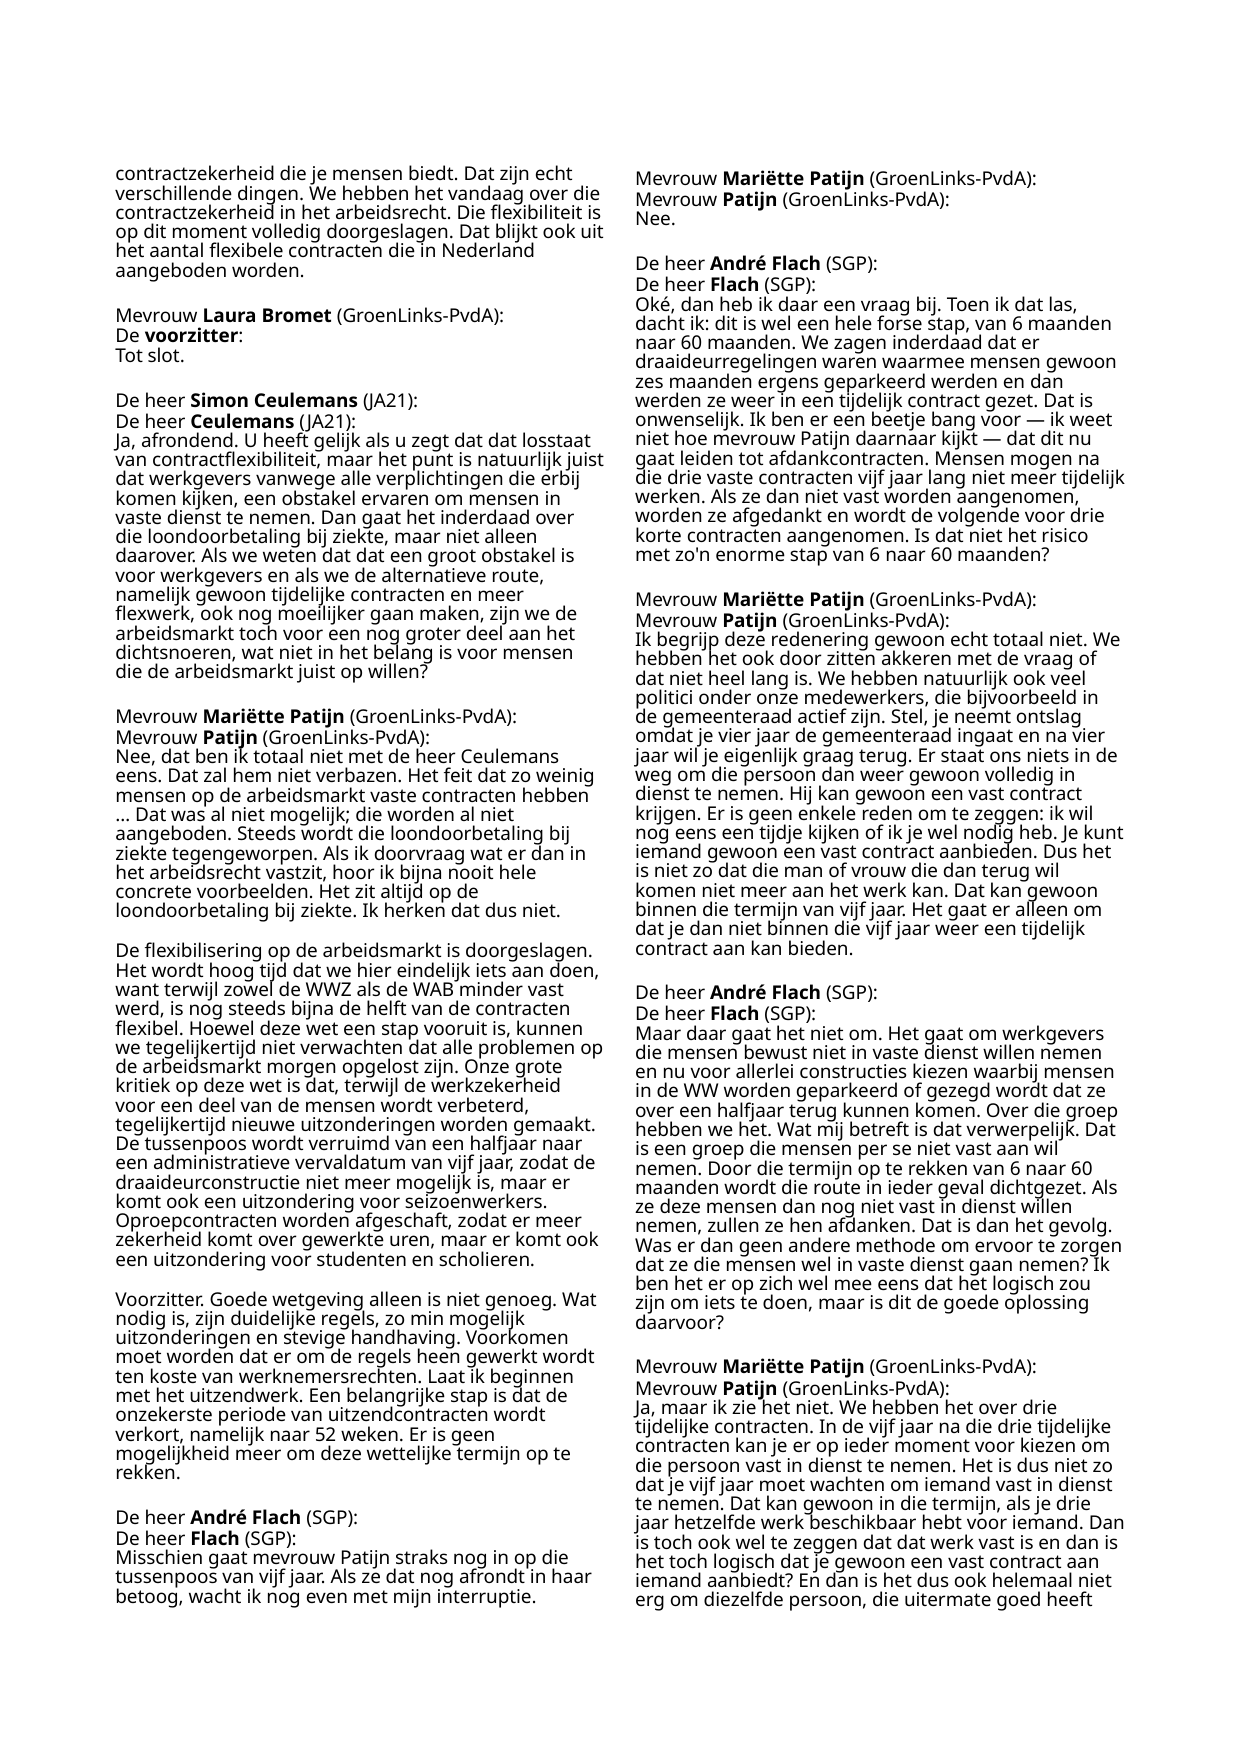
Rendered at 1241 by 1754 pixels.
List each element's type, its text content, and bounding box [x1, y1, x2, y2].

text De heer André Flach (SGP): [635, 251, 1125, 276]
text De heer Ceulemans (JA21): [115, 413, 605, 432]
text Tot slot. [115, 347, 605, 366]
text De voorzitter: [115, 327, 605, 347]
text Mevrouw Laura Bromet (GroenLinks-PvdA): [115, 302, 605, 327]
text Mevrouw Patijn (GroenLinks-PvdA): [115, 729, 605, 748]
text Mevrouw Patijn (GroenLinks-PvdA): [635, 191, 1125, 210]
text contractzekerheid die je mensen biedt. Dat zijn echt verschillende dingen. We hebben het vandaag over die contractzekerheid in het arbeidsrecht. Die flexibiliteit is op dit moment volledig doorgeslagen. Dat blijkt ook uit het aantal flexibele contracten die in Nederland aangeboden worden. [115, 165, 605, 281]
text De heer Flach (SGP): [635, 276, 1125, 296]
text Mevrouw Patijn (GroenLinks-PvdA): [635, 1379, 1125, 1399]
text Misschien gaat mevrouw Patijn straks nog in op die tussenpoos van vijf jaar. Als ze dat nog afrondt in haar betoog, wacht ik nog even met mijn interruptie. [115, 1549, 605, 1607]
text Mevrouw Mariëtte Patijn (GroenLinks-PvdA): [635, 586, 1125, 612]
text Ik begrijp deze redenering gewoon echt totaal niet. We hebben het ook door zitten akkeren met de vraag of dat niet heel lang is. We hebben natuurlijk ook veel politici onder onze medewerkers, die bijvoorbeeld in de gemeenteraad actief zijn. Stel, je neemt ontslag omdat je vier jaar de gemeenteraad ingaat en na vier jaar wil je eigenlijk graag terug. Er staat ons niets in de weg om die persoon dan weer gewoon volledig in dienst te nemen. Hij kan gewoon een vast contract krijgen. Er is geen enkele reden om te zeggen: ik wil nog eens een tijdje kijken of ik je wel nodig heb. Je kunt iemand gewoon een vast contract aanbieden. Dus het is niet zo dat die man of vrouw die dan terug wil komen niet meer aan het werk kan. Dat kan gewoon binnen die termijn van vijf jaar. Het gaat er alleen om dat je dan niet binnen die vijf jaar weer een tijdelijk contract aan kan bieden. [635, 631, 1125, 959]
text Nee, dat ben ik totaal niet met de heer Ceulemans eens. Dat zal hem niet verbazen. Het feit dat zo weinig mensen op de arbeidsmarkt vaste contracten hebben … Dat was al niet mogelijk; die worden al niet aangeboden. Steeds wordt die loondoorbetaling bij ziekte tegengeworpen. Als ik doorvraag wat er dan in het arbeidsrecht vastzit, hoor ik bijna nooit hele concrete voorbeelden. Het zit altijd op de loondoorbetaling bij ziekte. Ik herken dat dus niet. [115, 748, 605, 922]
text Mevrouw Mariëtte Patijn (GroenLinks-PvdA): [635, 165, 1125, 191]
text Oké, dan heb ik daar een vraag bij. Toen ik dat las, dacht ik: dit is wel een hele forse stap, van 6 maanden naar 60 maanden. We zagen inderdaad dat er draaideurregelingen waren waarmee mensen gewoon zes maanden ergens geparkeerd werden en dan werden ze weer in een tijdelijk contract gezet. Dat is onwenselijk. Ik ben er een beetje bang voor — ik weet niet hoe mevrouw Patijn daarnaar kijkt — dat dit nu gaat leiden tot afdankcontracten. Mensen mogen na die drie vaste contracten vijf jaar lang niet meer tijdelijk werken. Als ze dan niet vast worden aangenomen, worden ze afgedankt en wordt de volgende voor drie korte contracten aangenomen. Is dat niet het risico met zo'n enorme stap van 6 naar 60 maanden? [635, 296, 1125, 565]
text De flexibilisering op de arbeidsmarkt is doorgeslagen. Het wordt hoog tijd dat we hier eindelijk iets aan doen, want terwijl zowel de WWZ als de WAB minder vast werd, is nog steeds bijna de helft van de contracten flexibel. Hoewel deze wet een stap vooruit is, kunnen we tegelijkertijd niet verwachten dat alle problemen op de arbeidsmarkt morgen opgelost zijn. Onze grote kritiek op deze wet is dat, terwijl de werkzekerheid voor een deel van de mensen wordt verbeterd, tegelijkertijd nieuwe uitzonderingen worden gemaakt. De tussenpoos wordt verruimd van een halfjaar naar een administratieve vervaldatum van vijf jaar, zodat de draaideurconstructie niet meer mogelijk is, maar er komt ook een uitzondering voor seizoenwerkers. Oproepcontracten worden afgeschaft, zodat er meer zekerheid komt over gewerkte uren, maar er komt ook een uitzondering voor studenten en scholieren. [115, 942, 605, 1270]
text De heer Flach (SGP): [115, 1530, 605, 1549]
text Nee. [635, 210, 1125, 230]
text Mevrouw Mariëtte Patijn (GroenLinks-PvdA): [635, 1354, 1125, 1379]
text Voorzitter. Goede wetgeving alleen is niet genoeg. Wat nodig is, zijn duidelijke regels, zo min mogelijk uitzonderingen en stevige handhaving. Voorkomen moet worden dat er om de regels heen gewerkt wordt ten koste van werknemersrechten. Laat ik beginnen met het uitzendwerk. Een belangrijke stap is dat de onzekerste periode van uitzendcontracten wordt verkort, namelijk naar 52 weken. Er is geen mogelijkheid meer om deze wettelijke termijn op te rekken. [115, 1291, 605, 1483]
text De heer André Flach (SGP): [115, 1504, 605, 1530]
text De heer Flach (SGP): [635, 1005, 1125, 1024]
text Ja, afrondend. U heeft gelijk als u zegt dat dat losstaat van contractflexibiliteit, maar het punt is natuurlijk juist dat werkgevers vanwege alle verplichtingen die erbij komen kijken, een obstakel ervaren om mensen in vaste dienst te nemen. Dan gaat het inderdaad over die loondoorbetaling bij ziekte, maar niet alleen daarover. Als we weten dat dat een groot obstakel is voor werkgevers en als we de alternatieve route, namelijk gewoon tijdelijke contracten en meer flexwerk, ook nog moeilijker gaan maken, zijn we de arbeidsmarkt toch voor een nog groter deel aan het dichtsnoeren, wat niet in het belang is voor mensen die de arbeidsmarkt juist op willen? [115, 432, 605, 682]
text Mevrouw Mariëtte Patijn (GroenLinks-PvdA): [115, 703, 605, 729]
text Ja, maar ik zie het niet. We hebben het over drie tijdelijke contracten. In de vijf jaar na die drie tijdelijke contracten kan je er op ieder moment voor kiezen om die persoon vast in dienst te nemen. Het is dus niet zo dat je vijf jaar moet wachten om iemand vast in dienst te nemen. Dat kan gewoon in die termijn, als je drie jaar hetzelfde werk beschikbaar hebt voor iemand. Dan is toch ook wel te zeggen dat dat werk vast is en dan is het toch logisch dat je gewoon een vast contract aan iemand aanbiedt? En dan is het dus ook helemaal niet erg om diezelfde persoon, die uitermate goed heeft [635, 1399, 1125, 1611]
text De heer André Flach (SGP): [635, 979, 1125, 1005]
text Mevrouw Patijn (GroenLinks-PvdA): [635, 612, 1125, 631]
text De heer Simon Ceulemans (JA21): [115, 387, 605, 413]
text Maar daar gaat het niet om. Het gaat om werkgevers die mensen bewust niet in vaste dienst willen nemen en nu voor allerlei constructies kiezen waarbij mensen in de WW worden geparkeerd of gezegd wordt dat ze over een halfjaar terug kunnen komen. Over die groep hebben we het. Wat mij betreft is dat verwerpelijk. Dat is een groep die mensen per se niet vast aan wil nemen. Door die termijn op te rekken van 6 naar 60 maanden wordt die route in ieder geval dichtgezet. Als ze deze mensen dan nog niet vast in dienst willen nemen, zullen ze hen afdanken. Dat is dan het gevolg. Was er dan geen andere methode om ervoor te zorgen dat ze die mensen wel in vaste dienst gaan nemen? Ik ben het er op zich wel mee eens dat het logisch zou zijn om iets te doen, maar is dit de goede oplossing daarvoor? [635, 1024, 1125, 1333]
